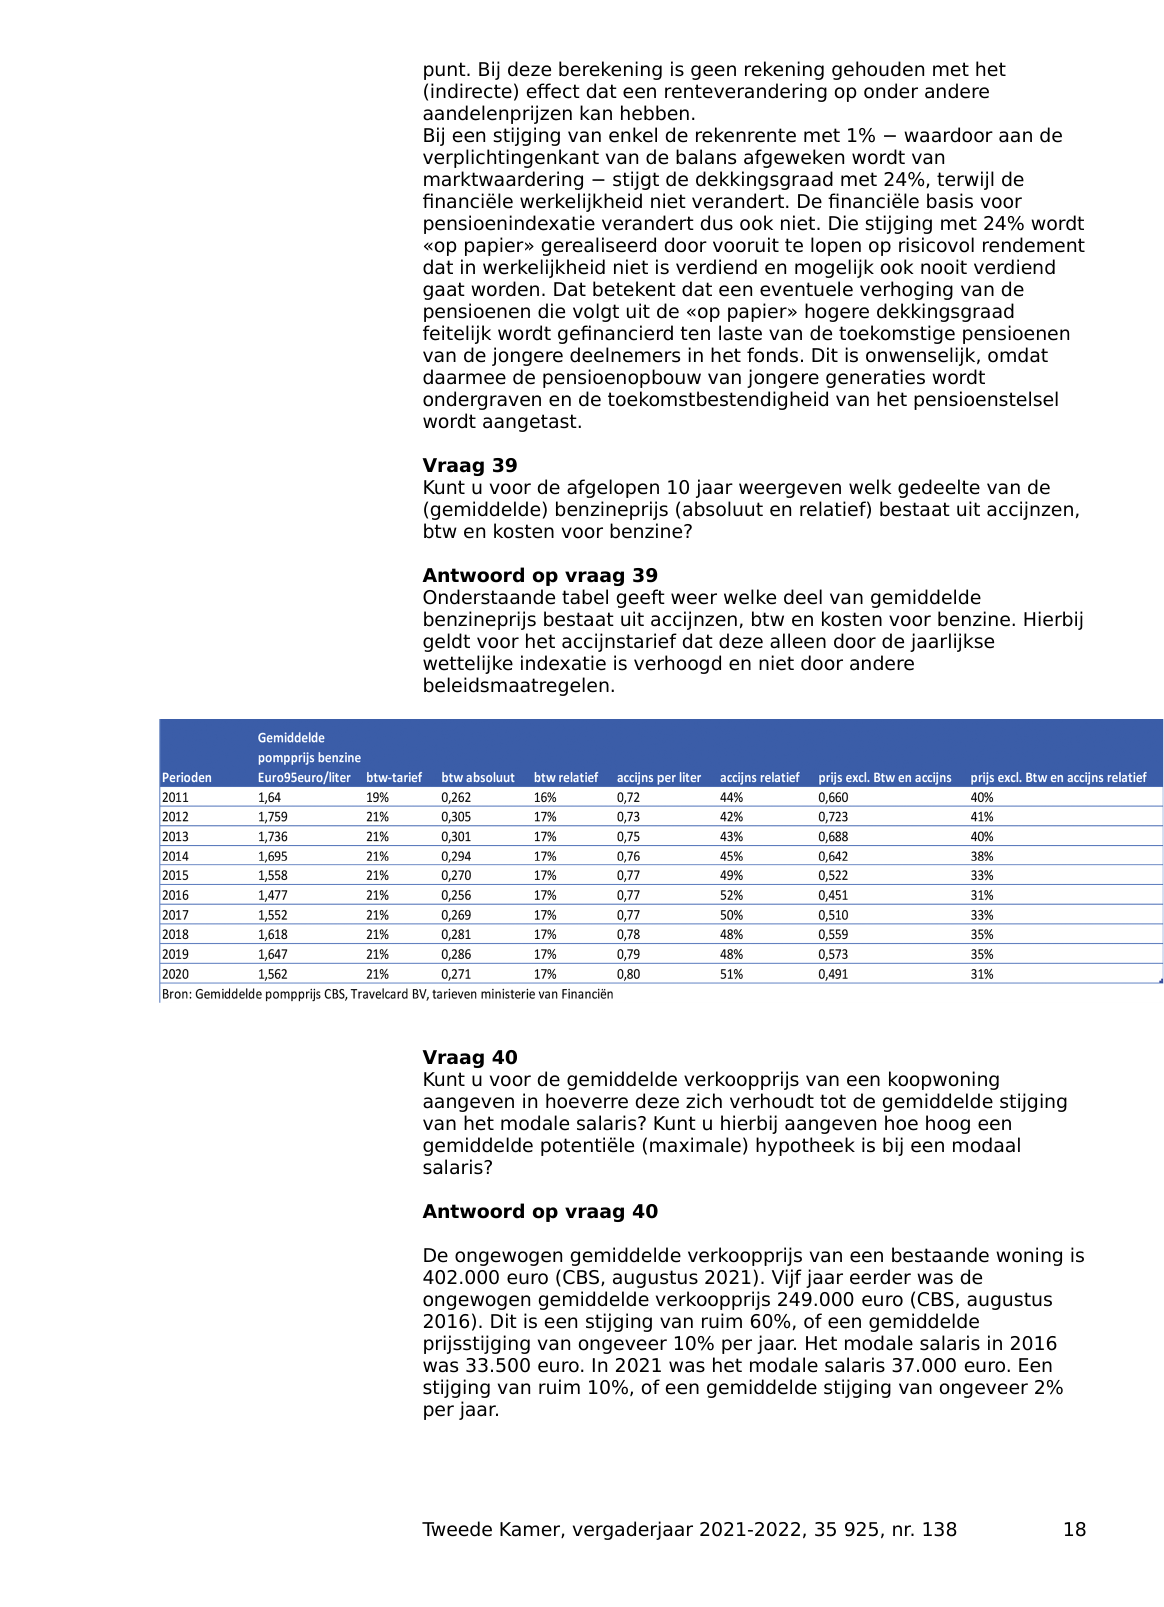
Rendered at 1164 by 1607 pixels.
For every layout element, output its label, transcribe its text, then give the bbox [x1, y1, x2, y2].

subtitle Antwoord op vraag 40 [422, 1201, 1087, 1223]
text Onderstaande tabel geeft weer welke deel van gemiddelde benzineprijs bestaat uit accijnzen, btw en kosten voor benzine. Hierbij geldt voor het accijnstarief dat deze alleen door de jaarlijkse wettelijke indexatie is verhoogd en niet door andere beleidsmaatregelen. [422, 587, 1087, 697]
text punt. Bij deze berekening is geen rekening gehouden met het (indirecte) effect dat een renteverandering op onder andere aandelenprijzen kan hebben. [422, 59, 1087, 125]
text Kunt u voor de gemiddelde verkoopprijs van een koopwoning aangeven in hoeverre deze zich verhoudt tot de gemiddelde stijging van het modale salaris? Kunt u hierbij aangeven hoe hoog een gemiddelde potentiële (maximale) hypotheek is bij een modaal salaris? [422, 1069, 1087, 1178]
text De ongewogen gemiddelde verkoopprijs van een bestaande woning is 402.000 euro (CBS, augustus 2021). Vijf jaar eerder was de ongewogen gemiddelde verkoopprijs 249.000 euro (CBS, augustus 2016). Dit is een stijging van ruim 60%, of een gemiddelde prijsstijging van ongeveer 10% per jaar. Het modale salaris in 2016 was 33.500 euro. In 2021 was het modale salaris 37.000 euro. Een stijging van ruim 10%, of een gemiddelde stijging van ongeveer 2% per jaar. [422, 1245, 1087, 1421]
subtitle Antwoord op vraag 39 [422, 565, 1087, 587]
text Bij een stijging van enkel de rekenrente met 1% − waardoor aan de verplichtingenkant van de balans afgeweken wordt van marktwaardering − stijgt de dekkingsgraad met 24%, terwijl de financiële werkelijkheid niet verandert. De financiële basis voor pensioenindexatie verandert dus ook niet. Die stijging met 24% wordt «op papier» gerealiseerd door vooruit te lopen op risicovol rendement dat in werkelijkheid niet is verdiend en mogelijk ook nooit verdiend gaat worden. Dat betekent dat een eventuele verhoging van de pensioenen die volgt uit de «op papier» hogere dekkingsgraad feitelijk wordt gefinancierd ten laste van de toekomstige pensioenen van de jongere deelnemers in het fonds. Dit is onwenselijk, omdat daarmee de pensioenopbouw van jongere generaties wordt ondergraven en de toekomstbestendigheid van het pensioenstelsel wordt aangetast. [422, 125, 1087, 433]
subtitle Vraag 40 [422, 1047, 1087, 1069]
subtitle Vraag 39 [422, 455, 1087, 477]
picture [159, 719, 1164, 1003]
text Kunt u voor de afgelopen 10 jaar weergeven welk gedeelte van de (gemiddelde) benzineprijs (absoluut en relatief) bestaat uit accijnzen, btw en kosten voor benzine? [422, 477, 1087, 543]
